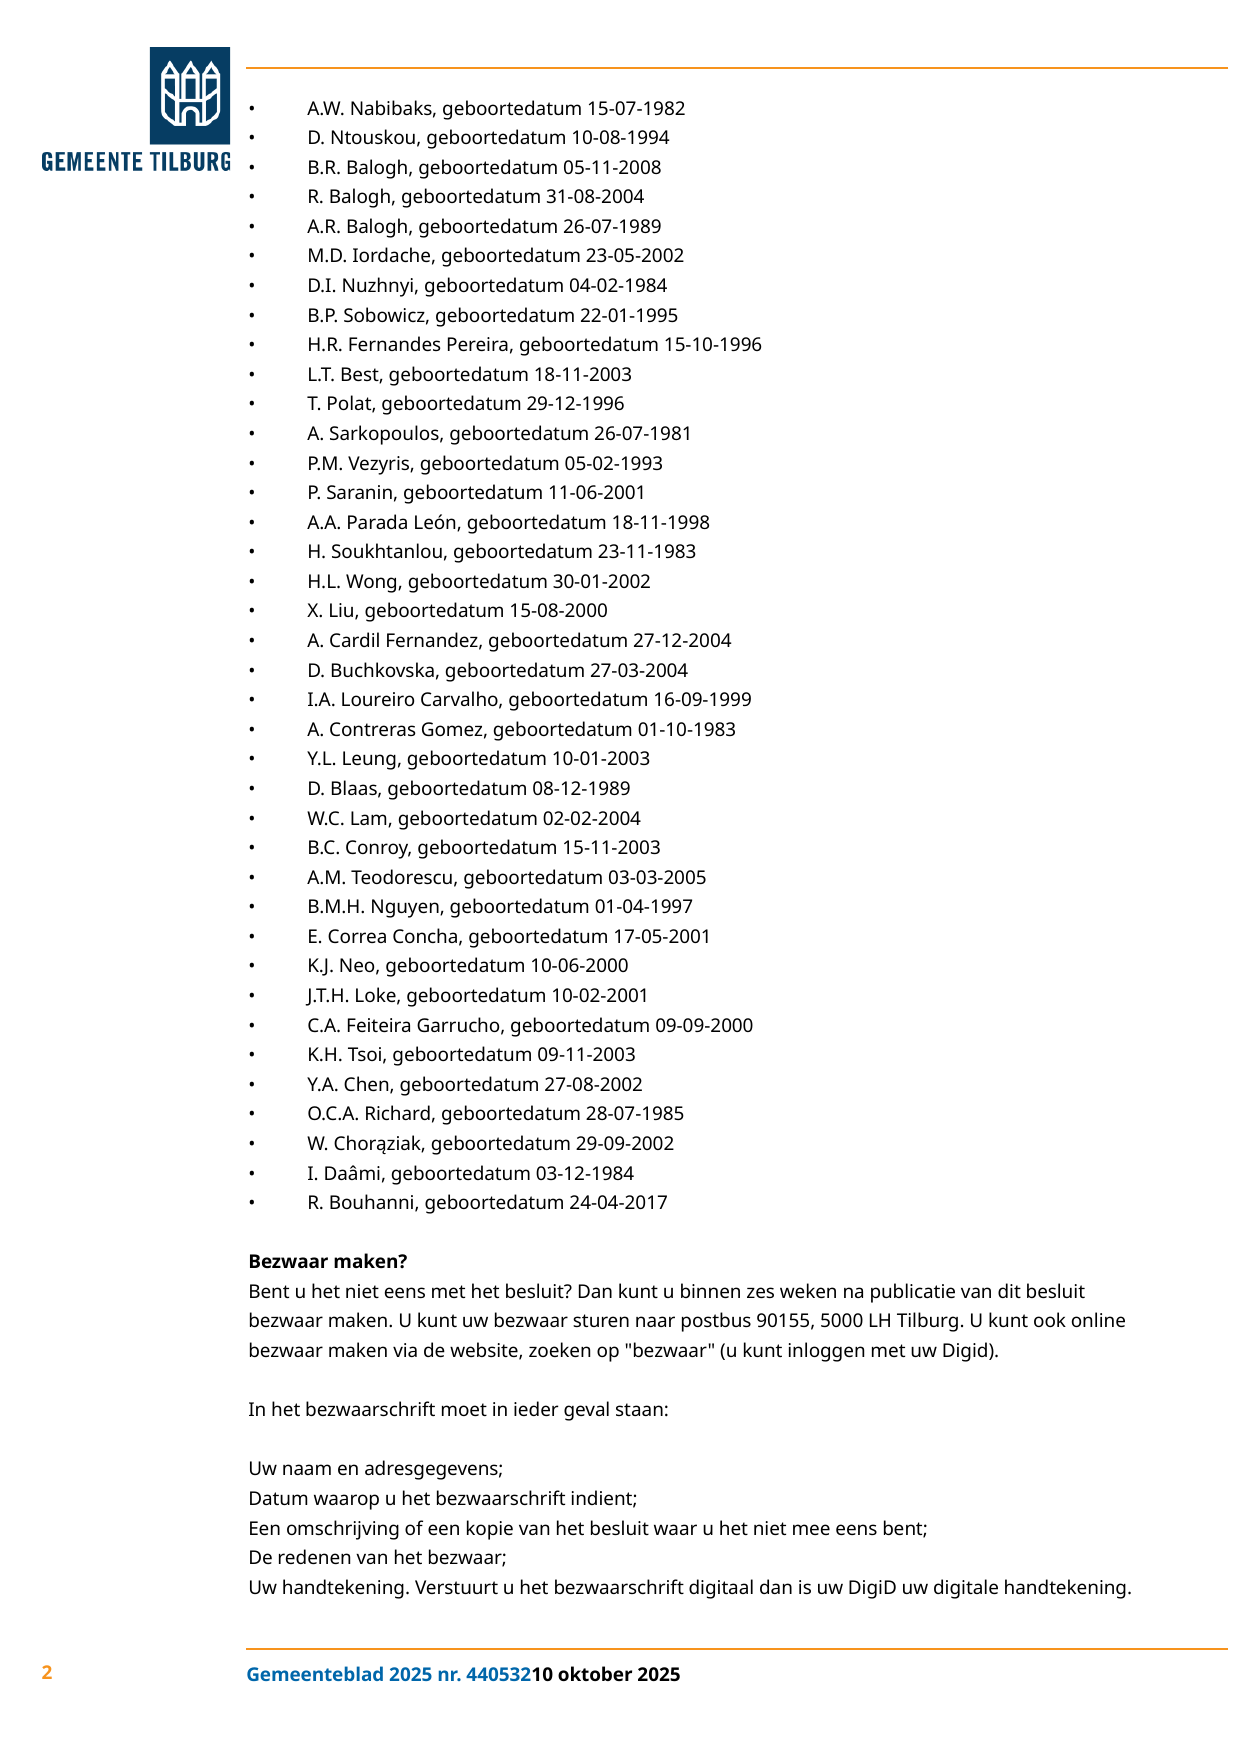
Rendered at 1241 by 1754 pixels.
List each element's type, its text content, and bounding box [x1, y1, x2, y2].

list M.D. Iordache, geboortedatum 23-05-2002 [248, 243, 1152, 268]
list E. Correa Concha, geboortedatum 17-05-2001 [248, 923, 1152, 949]
list R. Bouhanni, geboortedatum 24-04-2017 [248, 1189, 1152, 1215]
list A.W. Nabibaks, geboortedatum 15-07-1982 [248, 95, 1152, 121]
list T. Polat, geboortedatum 29-12-1996 [248, 391, 1152, 416]
text Datum waarop u het bezwaarschrift indient; [248, 1485, 1152, 1511]
list B.C. Conroy, geboortedatum 15-11-2003 [248, 834, 1152, 860]
text Uw naam en adresgegevens; [248, 1456, 1152, 1481]
list H. Soukhtanlou, geboortedatum 23-11-1983 [248, 538, 1152, 564]
text Bezwaar maken? [248, 1248, 1152, 1274]
text Een omschrijving of een kopie van het besluit waar u het niet mee eens bent; [248, 1515, 1152, 1541]
list H.R. Fernandes Pereira, geboortedatum 15-10-1996 [248, 331, 1152, 357]
list X. Liu, geboortedatum 15-08-2000 [248, 598, 1152, 623]
list A.R. Balogh, geboortedatum 26-07-1989 [248, 213, 1152, 239]
list I. Daâmi, geboortedatum 03-12-1984 [248, 1160, 1152, 1186]
list A. Contreras Gomez, geboortedatum 01-10-1983 [248, 716, 1152, 742]
list B.P. Sobowicz, geboortedatum 22-01-1995 [248, 302, 1152, 328]
list A. Cardil Fernandez, geboortedatum 27-12-2004 [248, 627, 1152, 653]
list O.C.A. Richard, geboortedatum 28-07-1985 [248, 1101, 1152, 1126]
list A.M. Teodorescu, geboortedatum 03-03-2005 [248, 864, 1152, 890]
text Uw handtekening. Verstuurt u het bezwaarschrift digitaal dan is uw DigiD uw digitale handtekening. [248, 1574, 1152, 1600]
list C.A. Feiteira Garrucho, geboortedatum 09-09-2000 [248, 1012, 1152, 1038]
list Y.A. Chen, geboortedatum 27-08-2002 [248, 1071, 1152, 1097]
list D. Blaas, geboortedatum 08-12-1989 [248, 775, 1152, 801]
list P. Saranin, geboortedatum 11-06-2001 [248, 479, 1152, 505]
list L.T. Best, geboortedatum 18-11-2003 [248, 361, 1152, 387]
list D.I. Nuzhnyi, geboortedatum 04-02-1984 [248, 272, 1152, 298]
list R. Balogh, geboortedatum 31-08-2004 [248, 183, 1152, 209]
list D. Ntouskou, geboortedatum 10-08-1994 [248, 124, 1152, 150]
list Y.L. Leung, geboortedatum 10-01-2003 [248, 746, 1152, 771]
list K.H. Tsoi, geboortedatum 09-11-2003 [248, 1041, 1152, 1067]
list H.L. Wong, geboortedatum 30-01-2002 [248, 568, 1152, 594]
text De redenen van het bezwaar; [248, 1544, 1152, 1570]
list A. Sarkopoulos, geboortedatum 26-07-1981 [248, 420, 1152, 446]
list P.M. Vezyris, geboortedatum 05-02-1993 [248, 450, 1152, 476]
text Bent u het niet eens met het besluit? Dan kunt u binnen zes weken na publicatie van dit besluit bezwaar maken. U kunt uw bezwaar sturen naar postbus 90155, 5000 LH Tilburg. U kunt ook online bezwaar maken via de website, zoeken op "bezwaar" (u kunt inloggen met uw Digid). [248, 1278, 1152, 1363]
list J.T.H. Loke, geboortedatum 10-02-2001 [248, 982, 1152, 1008]
list B.M.H. Nguyen, geboortedatum 01-04-1997 [248, 893, 1152, 919]
text In het bezwaarschrift moet in ieder geval staan: [248, 1396, 1152, 1422]
list W. Chorąziak, geboortedatum 29-09-2002 [248, 1130, 1152, 1156]
list B.R. Balogh, geboortedatum 05-11-2008 [248, 154, 1152, 180]
list W.C. Lam, geboortedatum 02-02-2004 [248, 805, 1152, 831]
list D. Buchkovska, geboortedatum 27-03-2004 [248, 657, 1152, 683]
picture [41, 47, 231, 172]
list A.A. Parada León, geboortedatum 18-11-1998 [248, 509, 1152, 535]
list I.A. Loureiro Carvalho, geboortedatum 16-09-1999 [248, 686, 1152, 712]
list K.J. Neo, geboortedatum 10-06-2000 [248, 953, 1152, 978]
